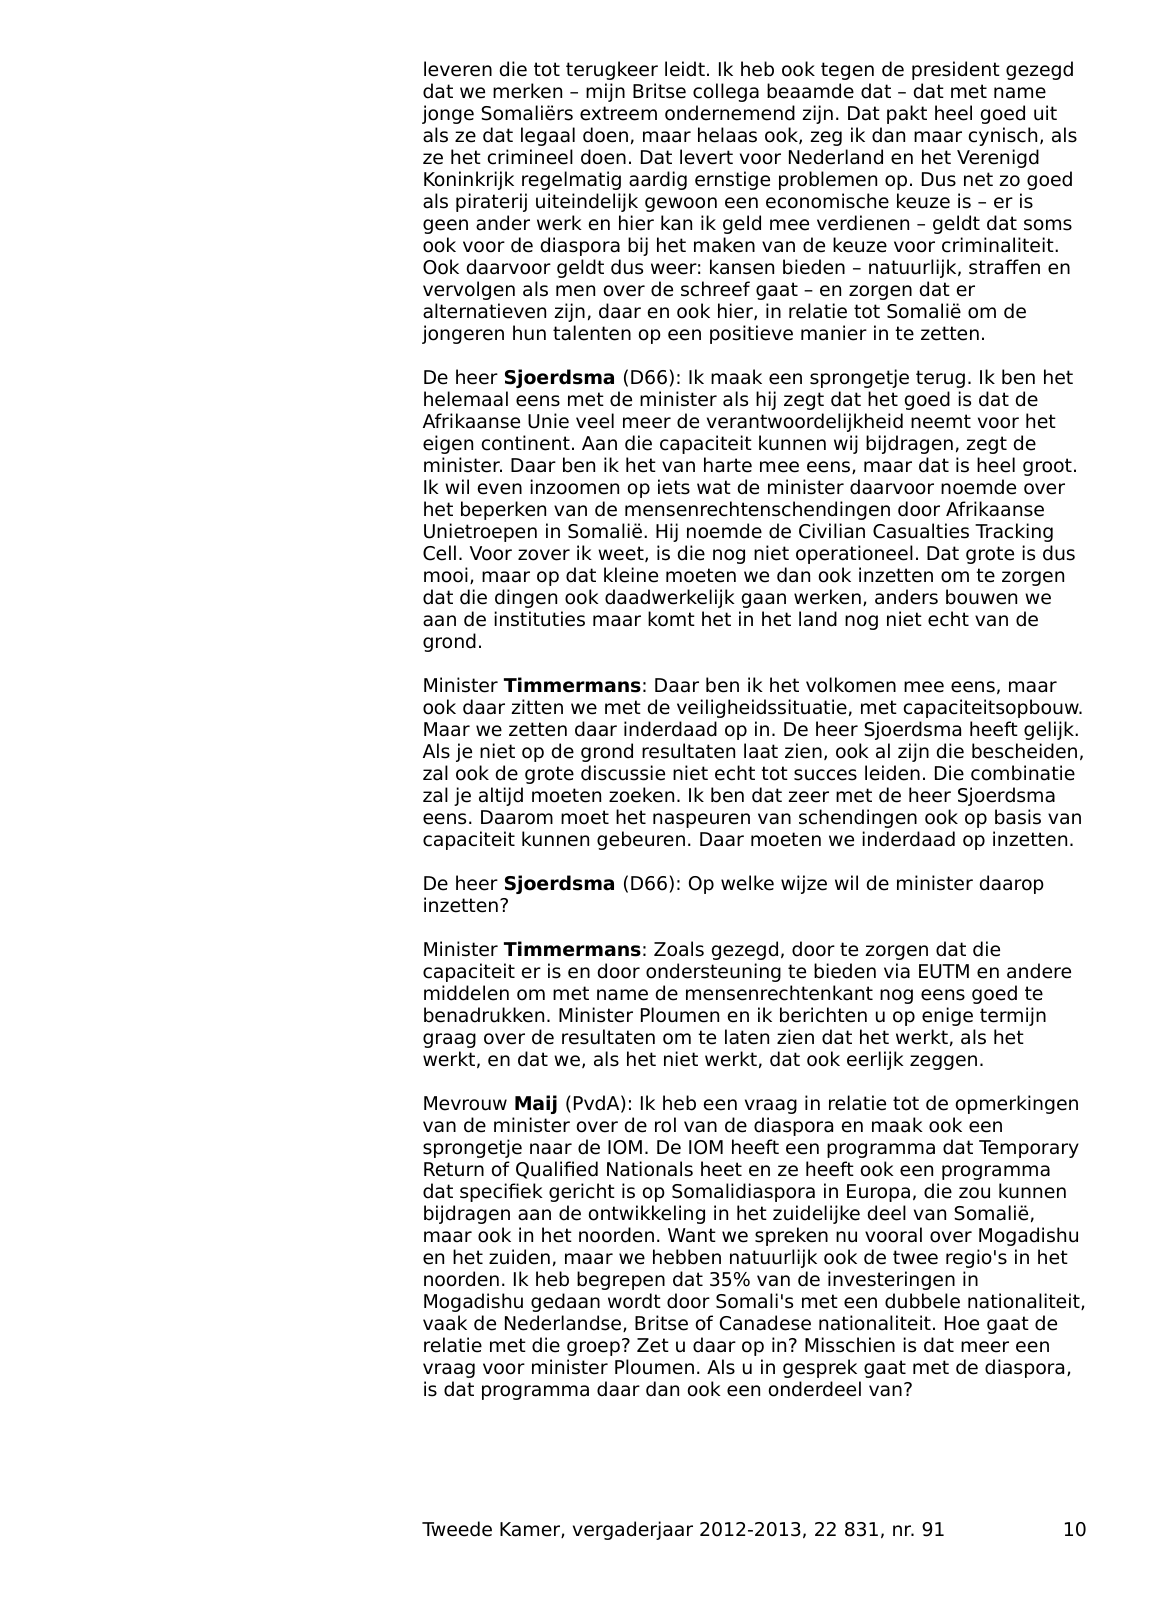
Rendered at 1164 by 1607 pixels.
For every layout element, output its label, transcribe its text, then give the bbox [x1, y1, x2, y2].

text De heer Sjoerdsma (D66): Ik maak een sprongetje terug. Ik ben het helemaal eens met de minister als hij zegt dat het goed is dat de Afrikaanse Unie veel meer de verantwoordelijkheid neemt voor het eigen continent. Aan die capaciteit kunnen wij bijdragen, zegt de minister. Daar ben ik het van harte mee eens, maar dat is heel groot. Ik wil even inzoomen op iets wat de minister daarvoor noemde over het beperken van de mensenrechtenschendingen door Afrikaanse Unietroepen in Somalië. Hij noemde de Civilian Casualties Tracking Cell. Voor zover ik weet, is die nog niet operationeel. Dat grote is dus mooi, maar op dat kleine moeten we dan ook inzetten om te zorgen dat die dingen ook daadwerkelijk gaan werken, anders bouwen we aan de instituties maar komt het in het land nog niet echt van de grond. [422, 367, 1087, 653]
text leveren die tot terugkeer leidt. Ik heb ook tegen de president gezegd dat we merken – mijn Britse collega beaamde dat – dat met name jonge Somaliërs extreem ondernemend zijn. Dat pakt heel goed uit als ze dat legaal doen, maar helaas ook, zeg ik dan maar cynisch, als ze het crimineel doen. Dat levert voor Nederland en het Verenigd Koninkrijk regelmatig aardig ernstige problemen op. Dus net zo goed als piraterij uiteindelijk gewoon een economische keuze is – er is geen ander werk en hier kan ik geld mee verdienen – geldt dat soms ook voor de diaspora bij het maken van de keuze voor criminaliteit. Ook daarvoor geldt dus weer: kansen bieden – natuurlijk, straffen en vervolgen als men over de schreef gaat – en zorgen dat er alternatieven zijn, daar en ook hier, in relatie tot Somalië om de jongeren hun talenten op een positieve manier in te zetten. [422, 59, 1087, 345]
text Minister Timmermans: Zoals gezegd, door te zorgen dat die capaciteit er is en door ondersteuning te bieden via EUTM en andere middelen om met name de mensenrechtenkant nog eens goed te benadrukken. Minister Ploumen en ik berichten u op enige termijn graag over de resultaten om te laten zien dat het werkt, als het werkt, en dat we, als het niet werkt, dat ook eerlijk zeggen. [422, 939, 1087, 1071]
text Mevrouw Maij (PvdA): Ik heb een vraag in relatie tot de opmerkingen van de minister over de rol van de diaspora en maak ook een sprongetje naar de IOM. De IOM heeft een programma dat Temporary Return of Qualified Nationals heet en ze heeft ook een programma dat specifiek gericht is op Somalidiaspora in Europa, die zou kunnen bijdragen aan de ontwikkeling in het zuidelijke deel van Somalië, maar ook in het noorden. Want we spreken nu vooral over Mogadishu en het zuiden, maar we hebben natuurlijk ook de twee regio's in het noorden. Ik heb begrepen dat 35% van de investeringen in Mogadishu gedaan wordt door Somali's met een dubbele nationaliteit, vaak de Nederlandse, Britse of Canadese nationaliteit. Hoe gaat de relatie met die groep? Zet u daar op in? Misschien is dat meer een vraag voor minister Ploumen. Als u in gesprek gaat met de diaspora, is dat programma daar dan ook een onderdeel van? [422, 1093, 1087, 1401]
text De heer Sjoerdsma (D66): Op welke wijze wil de minister daarop inzetten? [422, 873, 1087, 917]
text Minister Timmermans: Daar ben ik het volkomen mee eens, maar ook daar zitten we met de veiligheidssituatie, met capaciteitsopbouw. Maar we zetten daar inderdaad op in. De heer Sjoerdsma heeft gelijk. Als je niet op de grond resultaten laat zien, ook al zijn die bescheiden, zal ook de grote discussie niet echt tot succes leiden. Die combinatie zal je altijd moeten zoeken. Ik ben dat zeer met de heer Sjoerdsma eens. Daarom moet het naspeuren van schendingen ook op basis van capaciteit kunnen gebeuren. Daar moeten we inderdaad op inzetten. [422, 675, 1087, 851]
